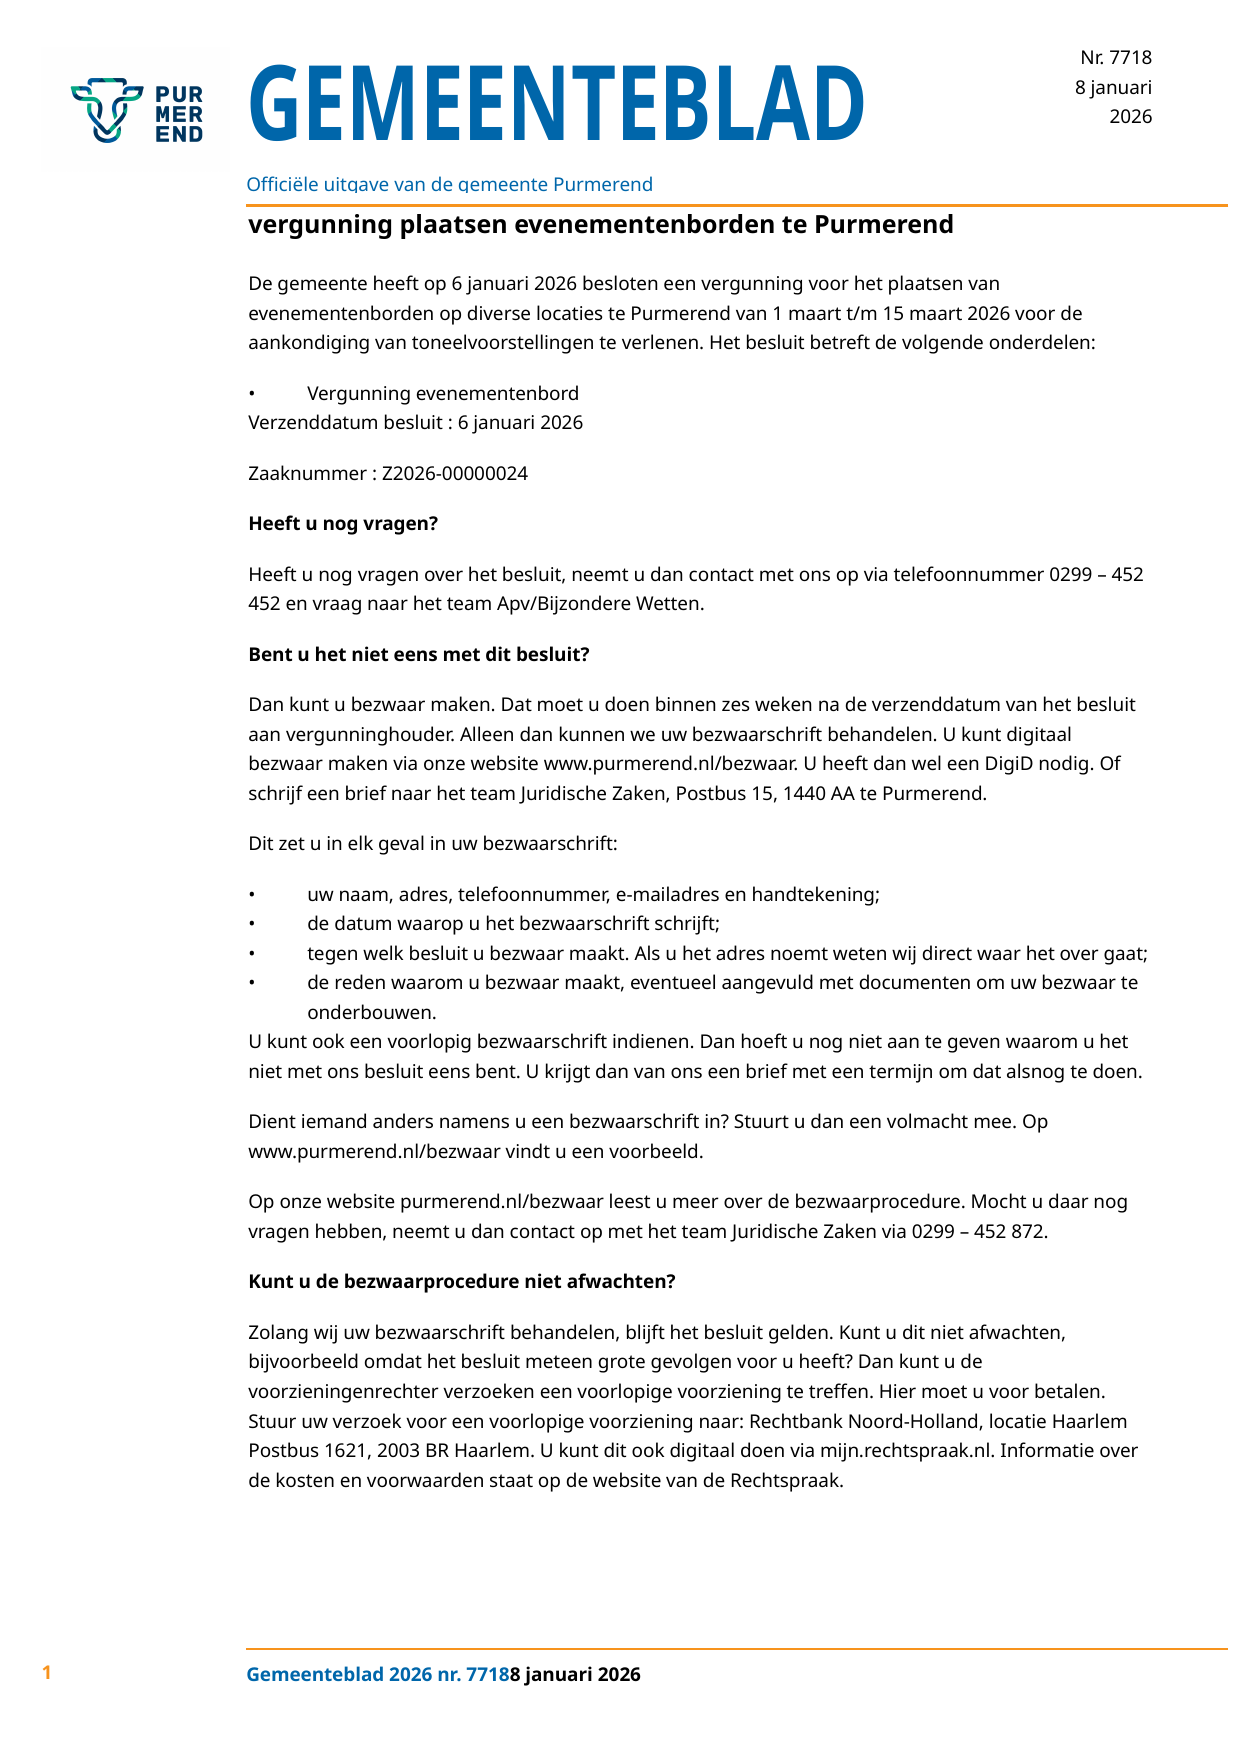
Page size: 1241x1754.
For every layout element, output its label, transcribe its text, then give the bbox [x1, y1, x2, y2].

list tegen welk besluit u bezwaar maakt. Als u het adres noemt weten wij direct waar het over gaat; [248, 940, 1152, 966]
list de reden waarom u bezwaar maakt, eventueel aangevuld met documenten om uw bezwaar te onderbouwen. [248, 969, 1152, 1025]
text Heeft u nog vragen? [248, 510, 1152, 536]
text Kunt u de bezwaarprocedure niet afwachten? [248, 1269, 1152, 1294]
text Zaaknummer : Z2026-00000024 [248, 460, 1152, 486]
text Heeft u nog vragen over het besluit, neemt u dan contact met ons op via telefoonnummer 0299 – 452 452 en vraag naar het team Apv/Bijzondere Wetten. [248, 561, 1152, 616]
text Bent u het niet eens met dit besluit? [248, 641, 1152, 666]
list Vergunning evenementenbord [248, 380, 1152, 406]
text Dient iemand anders namens u een bezwaarschrift in? Stuurt u dan een volmacht mee. Op www.purmerend.nl/bezwaar vindt u een voorbeeld. [248, 1109, 1152, 1164]
text De gemeente heeft op 6 januari 2026 besloten een vergunning voor het plaatsen van evenementenborden op diverse locaties te Purmerend van 1 maart t/m 15 maart 2026 voor de aankondiging van toneelvoorstellingen te verlenen. Het besluit betreft de volgende onderdelen: [248, 270, 1152, 355]
list de datum waarop u het bezwaarschrift schrijft; [248, 910, 1152, 936]
picture [41, 47, 231, 172]
text U kunt ook een voorlopig bezwaarschrift indienen. Dan hoeft u nog niet aan te geven waarom u het niet met ons besluit eens bent. U krijgt dan van ons een brief met een termijn om dat alsnog te doen. [248, 1029, 1152, 1084]
text Op onze website purmerend.nl/bezwaar leest u meer over de bezwaarprocedure. Mocht u daar nog vragen hebben, neemt u dan contact op met het team Juridische Zaken via 0299 – 452 872. [248, 1189, 1152, 1244]
text vergunning plaatsen evenementenborden te Purmerend [248, 207, 1152, 241]
list uw naam, adres, telefoonnummer, e-mailadres en handtekening; [248, 881, 1152, 906]
text Dit zet u in elk geval in uw bezwaarschrift: [248, 830, 1152, 856]
text Zolang wij uw bezwaarschrift behandelen, blijft het besluit gelden. Kunt u dit niet afwachten, bijvoorbeeld omdat het besluit meteen grote gevolgen voor u heeft? Dan kunt u de voorzieningenrechter verzoeken een voorlopige voorziening te treffen. Hier moet u voor betalen. Stuur uw verzoek voor een voorlopige voorziening naar: Rechtbank Noord-Holland, locatie Haarlem Postbus 1621, 2003 BR Haarlem. U kunt dit ook digitaal doen via mijn.rechtspraak.nl. Informatie over de kosten en voorwaarden staat op de website van de Rechtspraak. [248, 1319, 1152, 1493]
text Dan kunt u bezwaar maken. Dat moet u doen binnen zes weken na de verzenddatum van het besluit aan vergunninghouder. Alleen dan kunnen we uw bezwaarschrift behandelen. U kunt digitaal bezwaar maken via onze website www.purmerend.nl/bezwaar. U heeft dan wel een DigiD nodig. Of schrijf een brief naar het team Juridische Zaken, Postbus 15, 1440 AA te Purmerend. [248, 691, 1152, 806]
text Verzenddatum besluit : 6 januari 2026 [248, 409, 1152, 435]
